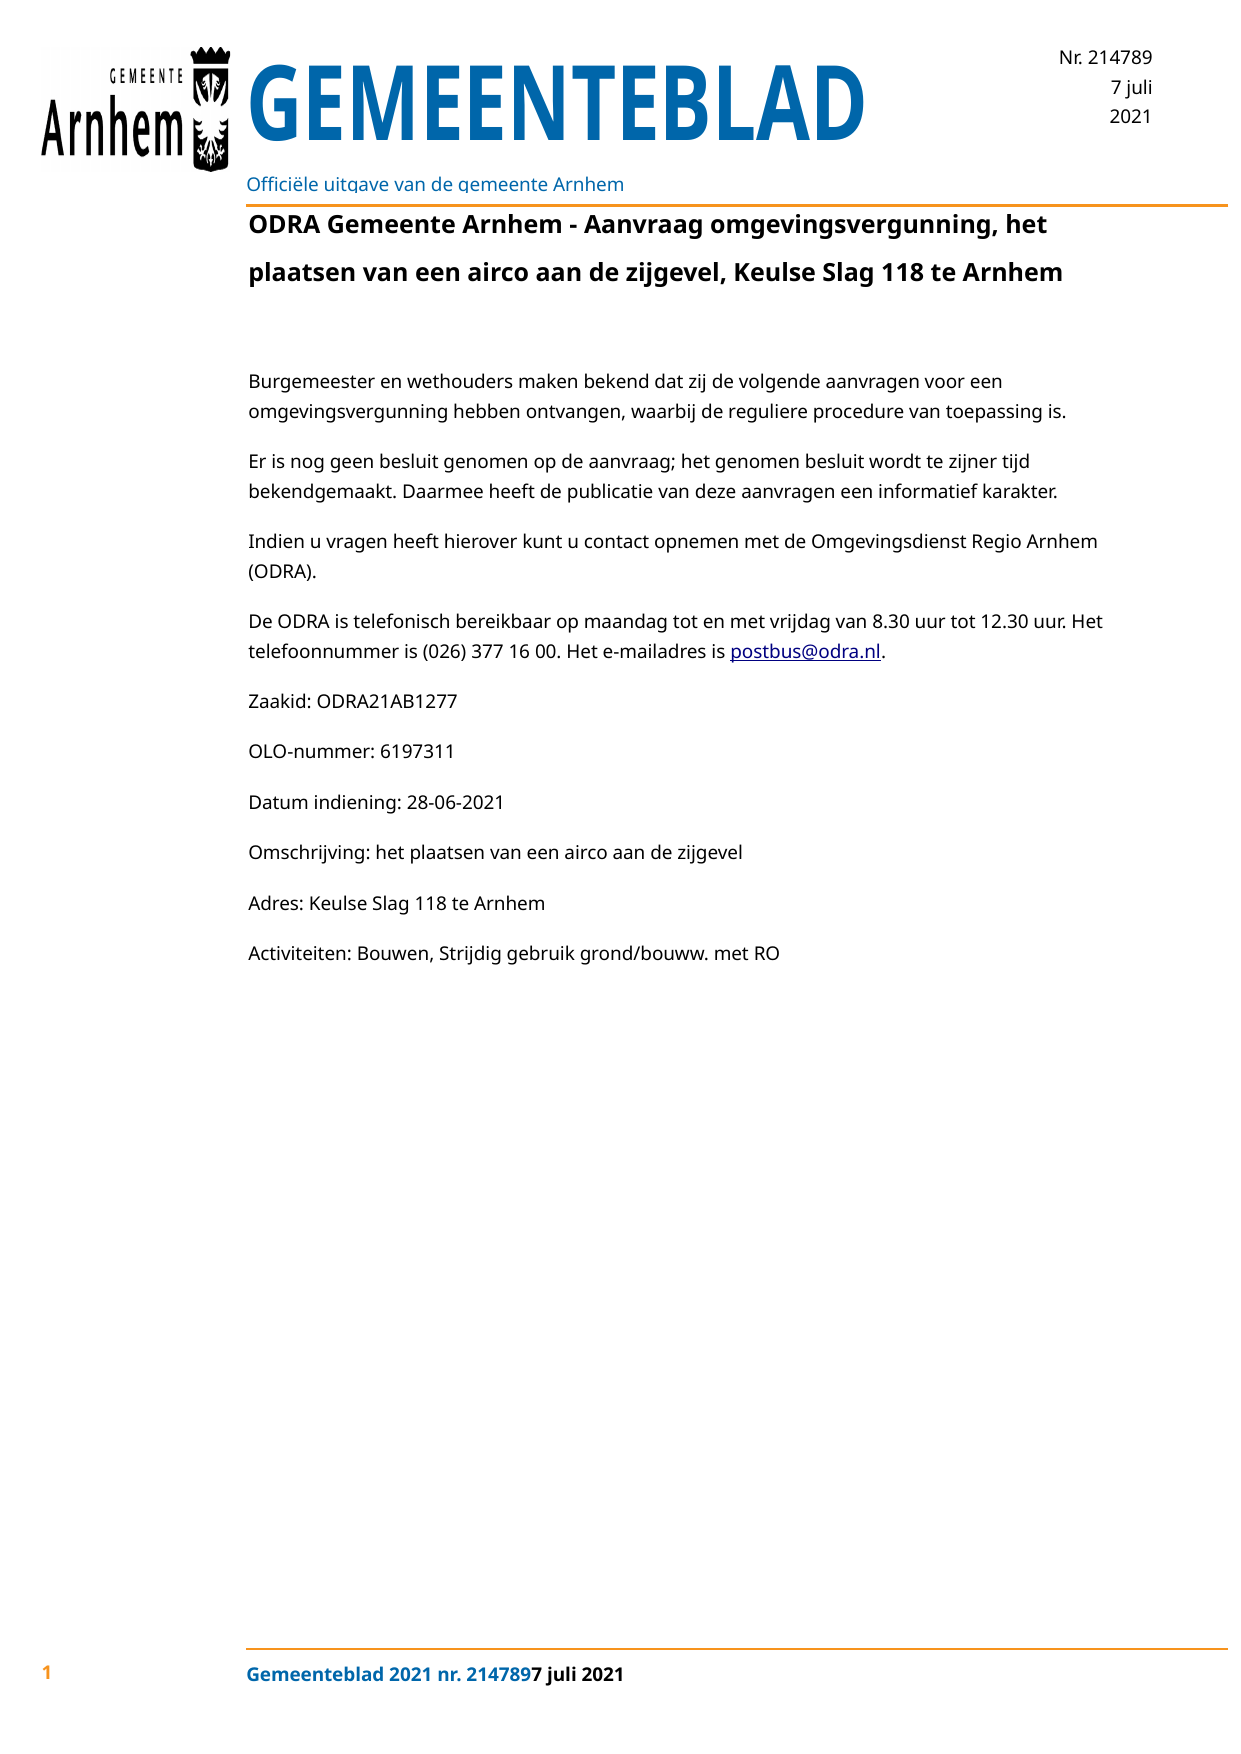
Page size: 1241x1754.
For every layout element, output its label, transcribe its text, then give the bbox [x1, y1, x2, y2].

text Adres: Keulse Slag 118 te Arnhem [248, 890, 1152, 916]
text De ODRA is telefonisch bereikbaar op maandag tot en met vrijdag van 8.30 uur tot 12.30 uur. Het telefoonnummer is (026) 377 16 00. Het e-mailadres is postbus@odra.nl. [248, 608, 1152, 664]
text Burgemeester en wethouders maken bekend dat zij de volgende aanvragen voor een omgevingsvergunning hebben ontvangen, waarbij de reguliere procedure van toepassing is. [248, 368, 1152, 424]
text OLO-nummer: 6197311 [248, 739, 1152, 764]
text Activiteiten: Bouwen, Strijdig gebruik grond/bouww. met RO [248, 940, 1152, 966]
text ODRA Gemeente Arnhem - Aanvraag omgevingsvergunning, het plaatsen van een airco aan de zijgevel, Keulse Slag 118 te Arnhem [248, 207, 1152, 288]
text Zaakid: ODRA21AB1277 [248, 688, 1152, 714]
picture [41, 47, 231, 172]
text Datum indiening: 28-06-2021 [248, 789, 1152, 815]
text Er is nog geen besluit genomen op de aanvraag; het genomen besluit wordt te zijner tijd bekendgemaakt. Daarmee heeft de publicatie van deze aanvragen een informatief karakter. [248, 448, 1152, 504]
text Omschrijving: het plaatsen van een airco aan de zijgevel [248, 839, 1152, 865]
text Indien u vragen heeft hierover kunt u contact opnemen met de Omgevingsdienst Regio Arnhem (ODRA). [248, 528, 1152, 584]
